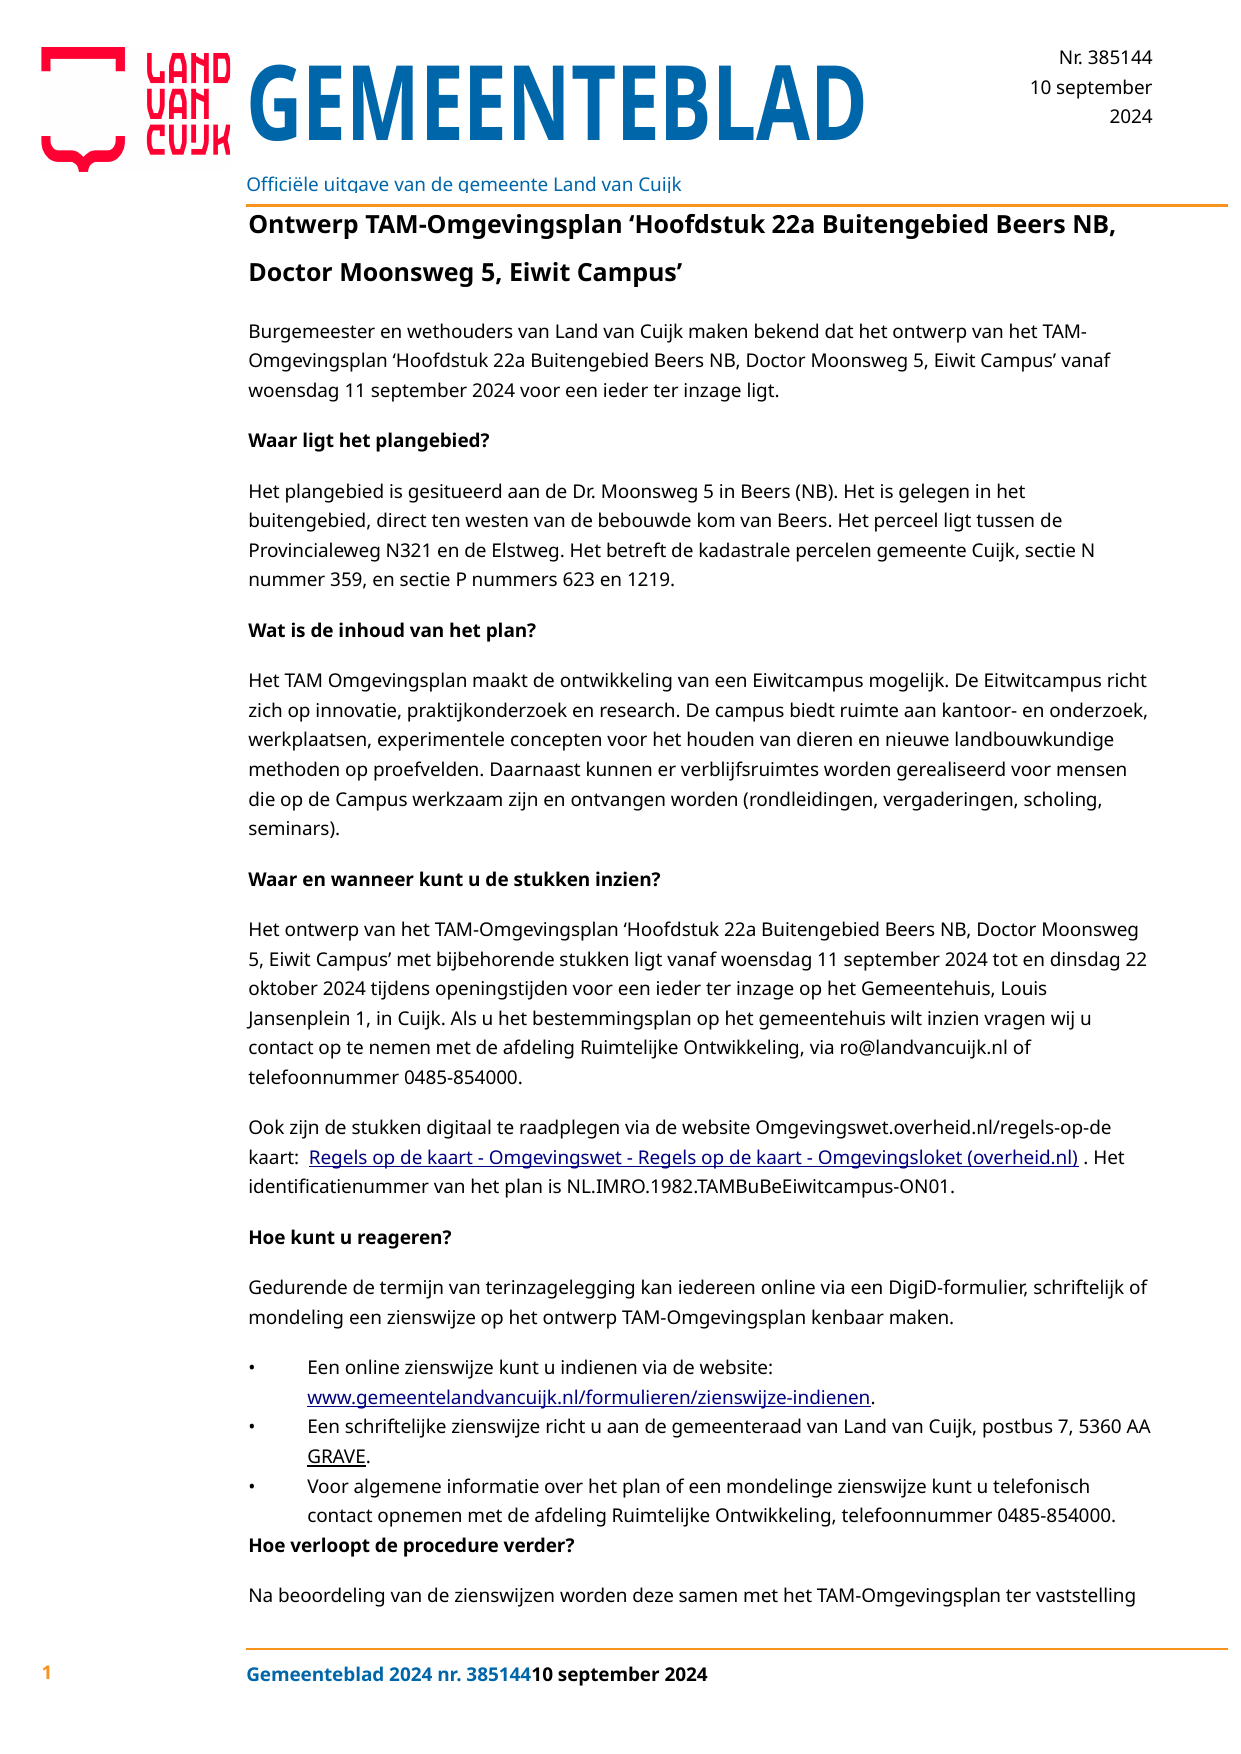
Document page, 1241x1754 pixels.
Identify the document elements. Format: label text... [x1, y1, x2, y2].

text Burgemeester en wethouders van Land van Cuijk maken bekend dat het ontwerp van het TAM-Omgevingsplan ‘Hoofdstuk 22a Buitengebied Beers NB, Doctor Moonsweg 5, Eiwit Campus’ vanaf woensdag 11 september 2024 voor een ieder ter inzage ligt. [248, 318, 1152, 403]
list Een schriftelijke zienswijze richt u aan de gemeenteraad van Land van Cuijk, postbus 7, 5360 AA GRAVE. [248, 1414, 1152, 1469]
text Wat is de inhoud van het plan? [248, 617, 1152, 643]
text Waar ligt het plangebied? [248, 427, 1152, 453]
text Ook zijn de stukken digitaal te raadplegen via de website Omgevingswet.overheid.nl/regels-op-de kaart: Regels op de kaart - Omgevingswet - Regels op de kaart - Omgevingsloket (overheid.nl) . Het identificatienummer van het plan is NL.IMRO.1982.TAMBuBeEiwitcampus-ON01. [248, 1114, 1152, 1199]
list Een online zienswijze kunt u indienen via de website: www.gemeentelandvancuijk.nl/formulieren/zienswijze-indienen. [248, 1354, 1152, 1410]
list Voor algemene informatie over het plan of een mondelinge zienswijze kunt u telefonisch contact opnemen met de afdeling Ruimtelijke Ontwikkeling, telefoonnummer 0485-854000. [248, 1473, 1152, 1528]
text Hoe kunt u reageren? [248, 1224, 1152, 1250]
text Ontwerp TAM-Omgevingsplan ‘Hoofdstuk 22a Buitengebied Beers NB, Doctor Moonsweg 5, Eiwit Campus’ [248, 207, 1152, 288]
text Hoe verloopt de procedure verder? [248, 1532, 1152, 1558]
text Na beoordeling van de zienswijzen worden deze samen met het TAM-Omgevingsplan ter vaststelling [248, 1582, 1152, 1608]
text Het TAM Omgevingsplan maakt de ontwikkeling van een Eiwitcampus mogelijk. De Eitwitcampus richt zich op innovatie, praktijkonderzoek en research. De campus biedt ruimte aan kantoor- en onderzoek, werkplaatsen, experimentele concepten voor het houden van dieren en nieuwe landbouwkundige methoden op proefvelden. Daarnaast kunnen er verblijfsruimtes worden gerealiseerd voor mensen die op de Campus werkzaam zijn en ontvangen worden (rondleidingen, vergaderingen, scholing, seminars). [248, 667, 1152, 841]
picture [41, 47, 231, 172]
text Het plangebied is gesitueerd aan de Dr. Moonsweg 5 in Beers (NB). Het is gelegen in het buitengebied, direct ten westen van de bebouwde kom van Beers. Het perceel ligt tussen de Provincialeweg N321 en de Elstweg. Het betreft de kadastrale percelen gemeente Cuijk, sectie N nummer 359, en sectie P nummers 623 en 1219. [248, 478, 1152, 592]
text Het ontwerp van het TAM-Omgevingsplan ‘Hoofdstuk 22a Buitengebied Beers NB, Doctor Moonsweg 5, Eiwit Campus’ met bijbehorende stukken ligt vanaf woensdag 11 september 2024 tot en dinsdag 22 oktober 2024 tijdens openingstijden voor een ieder ter inzage op het Gemeentehuis, Louis Jansenplein 1, in Cuijk. Als u het bestemmingsplan op het gemeentehuis wilt inzien vragen wij u contact op te nemen met de afdeling Ruimtelijke Ontwikkeling, via ro@landvancuijk.nl of telefoonnummer 0485-854000. [248, 916, 1152, 1090]
text Waar en wanneer kunt u de stukken inzien? [248, 866, 1152, 892]
text Gedurende de termijn van terinzagelegging kan iedereen online via een DigiD-formulier, schriftelijk of mondeling een zienswijze op het ontwerp TAM-Omgevingsplan kenbaar maken. [248, 1274, 1152, 1330]
